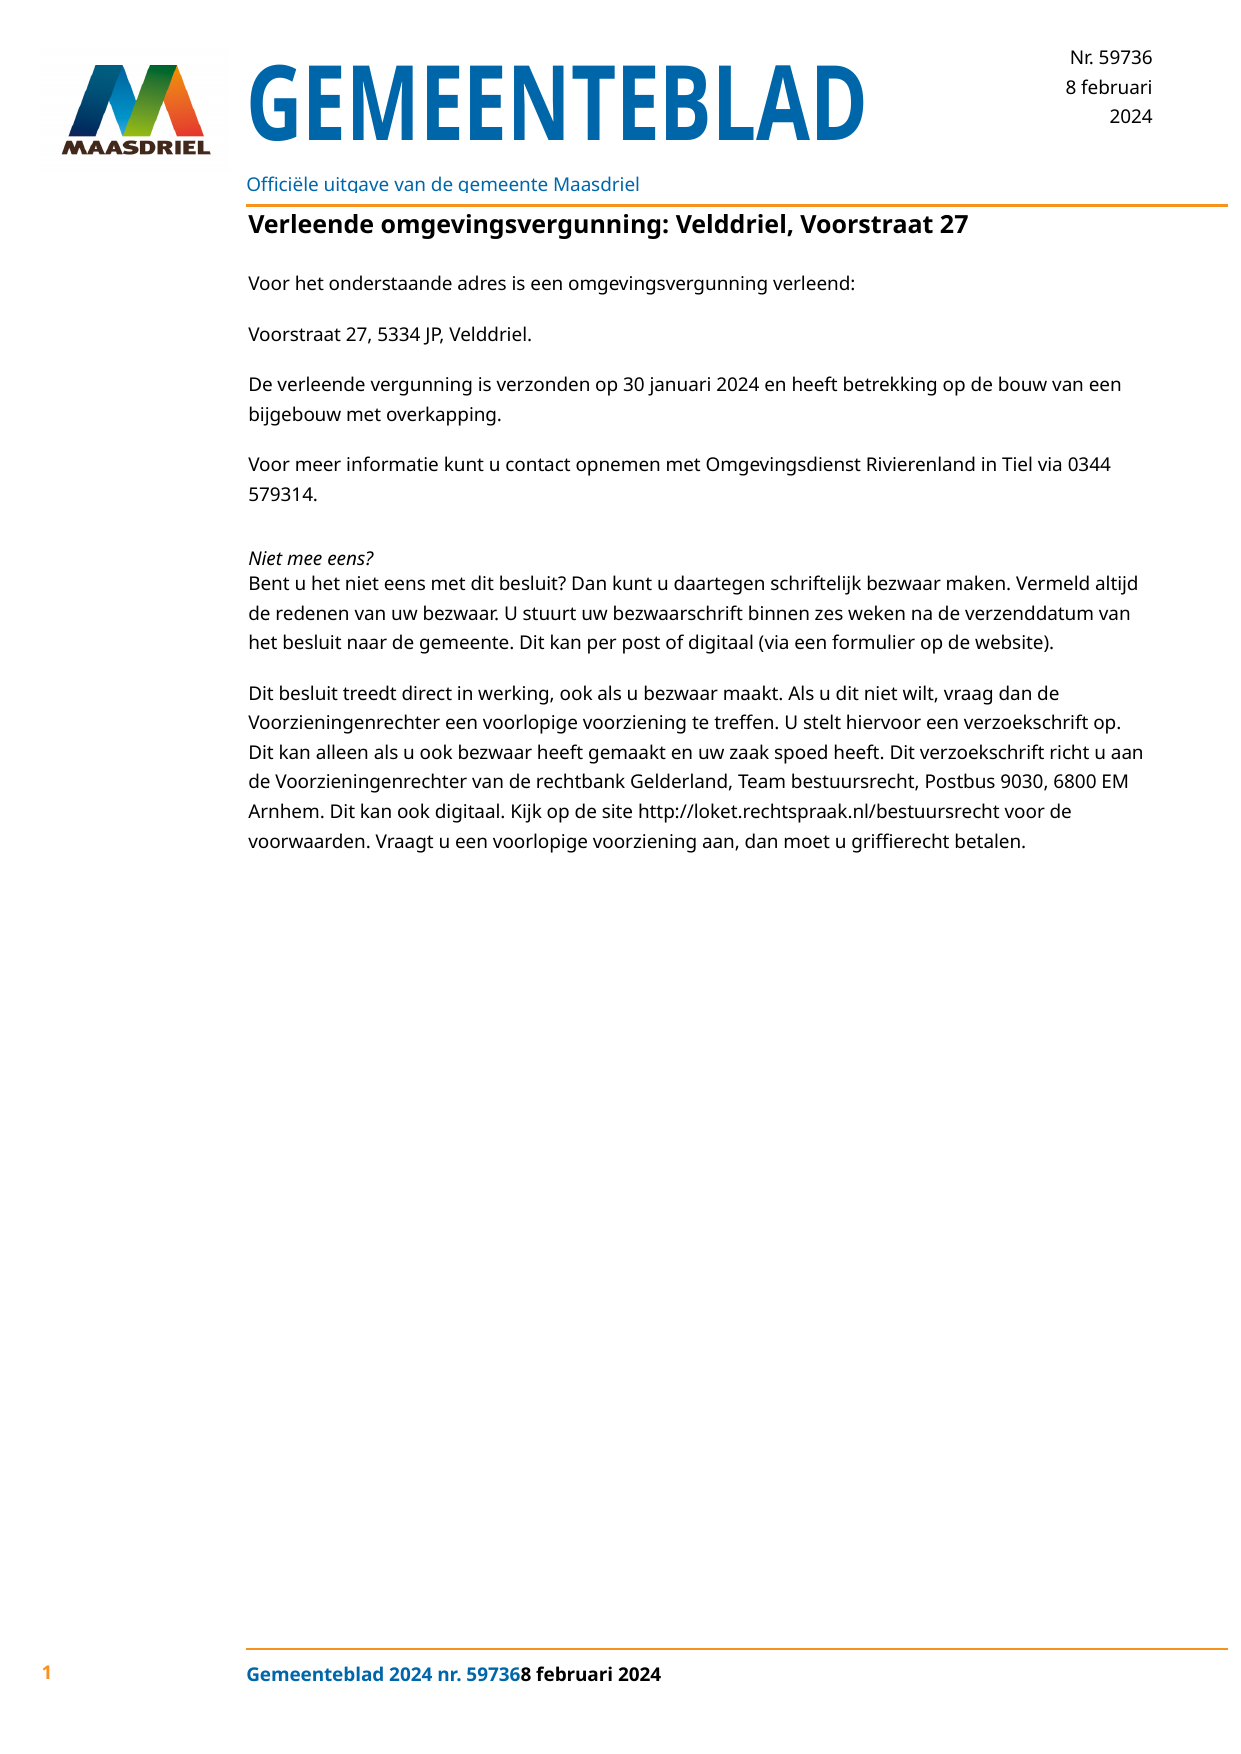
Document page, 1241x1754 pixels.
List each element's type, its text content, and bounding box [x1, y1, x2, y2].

text De verleende vergunning is verzonden op 30 januari 2024 en heeft betrekking op de bouw van een bijgebouw met overkapping. [248, 371, 1152, 426]
picture [41, 47, 231, 172]
text Dit besluit treedt direct in werking, ook als u bezwaar maakt. Als u dit niet wilt, vraag dan de Voorzieningenrechter een voorlopige voorziening te treffen. U stelt hiervoor een verzoekschrift op. Dit kan alleen als u ook bezwaar heeft gemaakt en uw zaak spoed heeft. Dit verzoekschrift richt u aan de Voorzieningenrechter van de rechtbank Gelderland, Team bestuursrecht, Postbus 9030, 6800 EM Arnhem. Dit kan ook digitaal. Kijk op de site http://loket.rechtspraak.nl/bestuursrecht voor de voorwaarden. Vraagt u een voorlopige voorziening aan, dan moet u griffierecht betalen. [248, 680, 1152, 854]
text Voor meer informatie kunt u contact opnemen met Omgevingsdienst Rivierenland in Tiel via 0344 579314. [248, 451, 1152, 506]
text Bent u het niet eens met dit besluit? Dan kunt u daartegen schriftelijk bezwaar maken. Vermeld altijd de redenen van uw bezwaar. U stuurt uw bezwaarschrift binnen zes weken na de verzenddatum van het besluit naar de gemeente. Dit kan per post of digitaal (via een formulier op de website). [248, 570, 1152, 655]
text Voorstraat 27, 5334 JP, Velddriel. [248, 321, 1152, 346]
text Verleende omgevingsvergunning: Velddriel, Voorstraat 27 [248, 207, 1152, 241]
text Voor het onderstaande adres is een omgevingsvergunning verleend: [248, 270, 1152, 296]
text Niet mee eens? [248, 545, 1152, 570]
